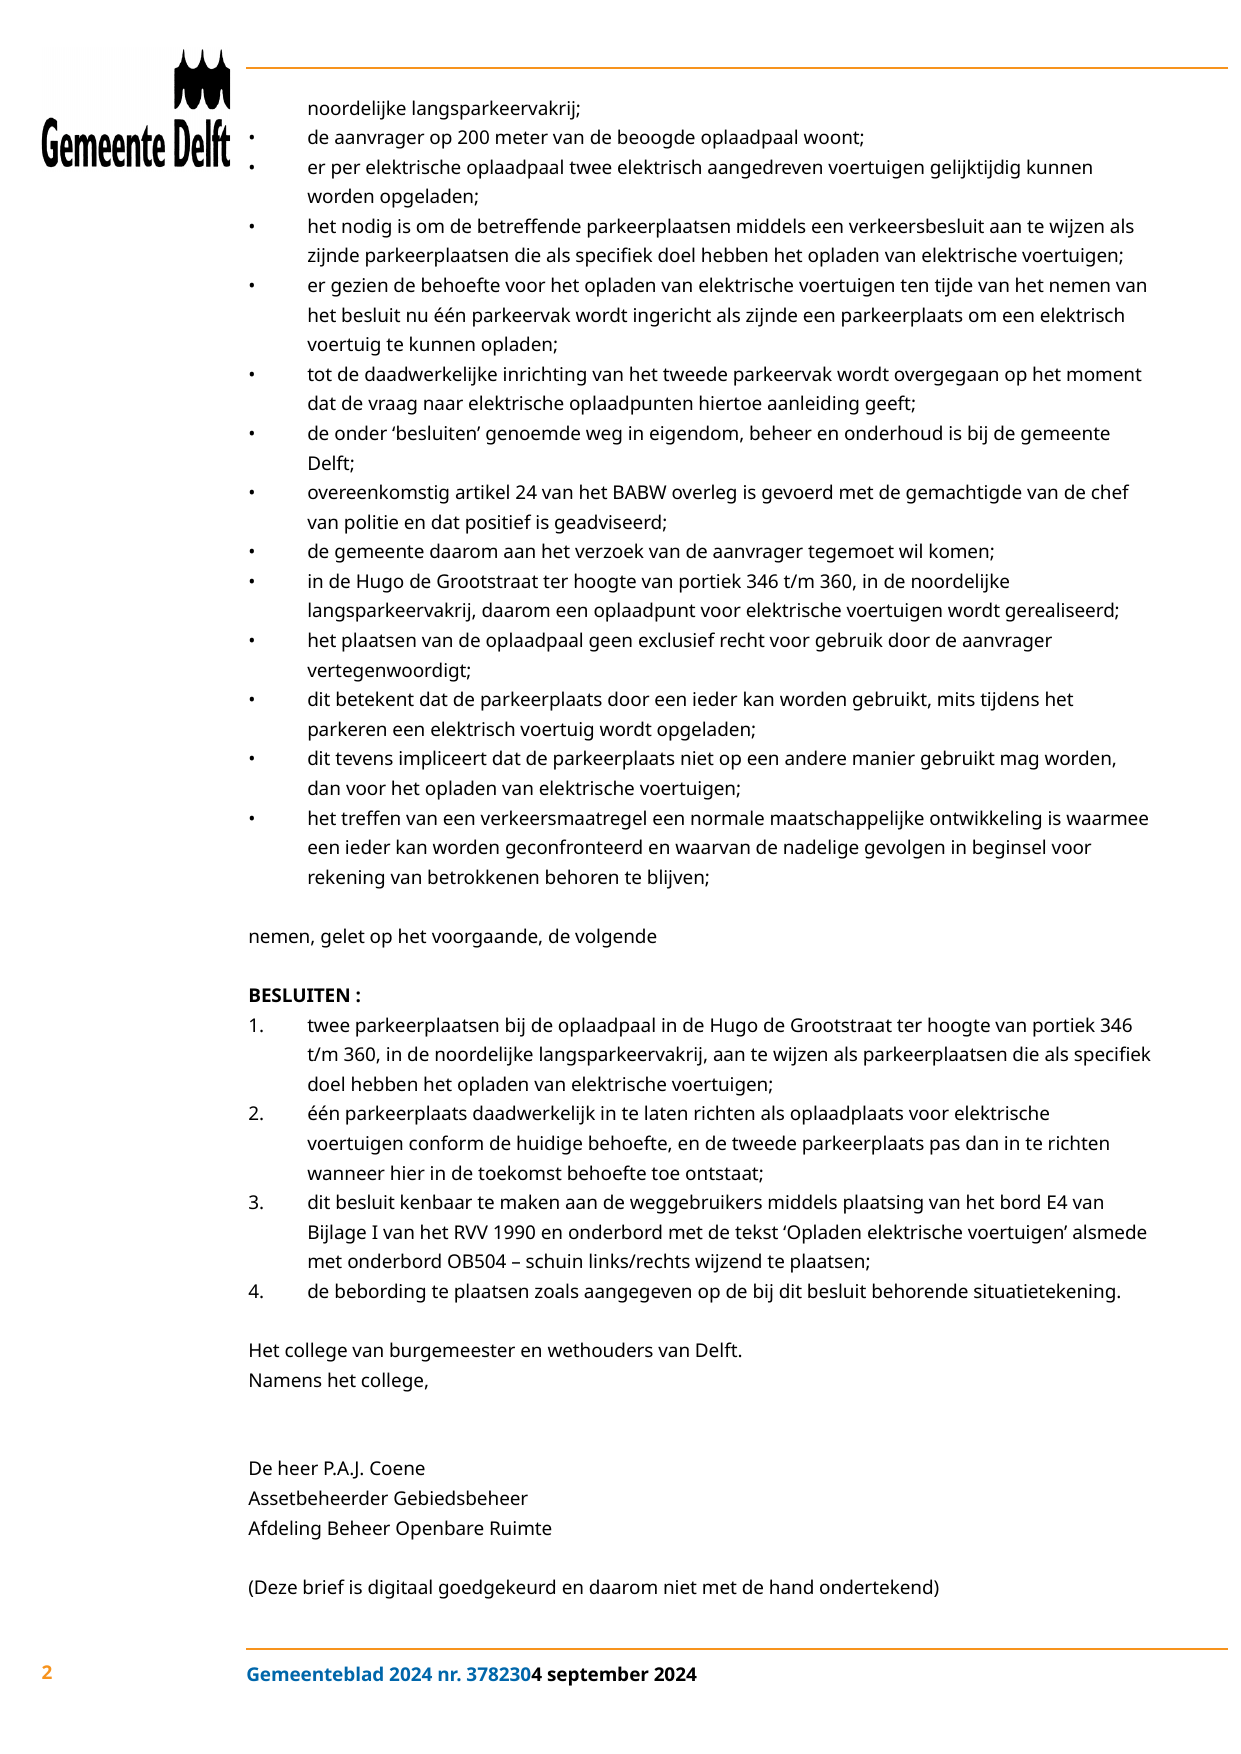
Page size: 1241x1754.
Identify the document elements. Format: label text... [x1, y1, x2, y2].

list er gezien de behoefte voor het opladen van elektrische voertuigen ten tijde van het nemen van het besluit nu één parkeervak wordt ingericht als zijnde een parkeerplaats om een elektrisch voertuig te kunnen opladen; [248, 272, 1152, 357]
text Het college van burgemeester en wethouders van Delft. [248, 1337, 1152, 1363]
list overeenkomstig artikel 24 van het BABW overleg is gevoerd met de gemachtigde van de chef van politie en dat positief is geadviseerd; [248, 479, 1152, 535]
text BESLUITEN : [248, 982, 1152, 1008]
list het nodig is om de betreffende parkeerplaatsen middels een verkeersbesluit aan te wijzen als zijnde parkeerplaatsen die als specifiek doel hebben het opladen van elektrische voertuigen; [248, 213, 1152, 268]
list in de Hugo de Grootstraat ter hoogte van portiek 346 t/m 360, in de noordelijke langsparkeervakrij, daarom een oplaadpunt voor elektrische voertuigen wordt gerealiseerd; [248, 568, 1152, 623]
list er per elektrische oplaadpaal twee elektrisch aangedreven voertuigen gelijktijdig kunnen worden opgeladen; [248, 154, 1152, 209]
list dit besluit kenbaar te maken aan de weggebruikers middels plaatsing van het bord E4 van Bijlage I van het RVV 1990 en onderbord met de tekst ‘Opladen elektrische voertuigen’ alsmede met onderbord OB504 – schuin links/rechts wijzend te plaatsen; [248, 1189, 1152, 1274]
list noordelijke langsparkeervakrij; [248, 95, 1152, 121]
text Afdeling Beheer Openbare Ruimte [248, 1515, 1152, 1541]
list het plaatsen van de oplaadpaal geen exclusief recht voor gebruik door de aanvrager vertegenwoordigt; [248, 627, 1152, 683]
list de gemeente daarom aan het verzoek van de aanvrager tegemoet wil komen; [248, 538, 1152, 564]
list één parkeerplaats daadwerkelijk in te laten richten als oplaadplaats voor elektrische voertuigen conform de huidige behoefte, en de tweede parkeerplaats pas dan in te richten wanneer hier in de toekomst behoefte toe ontstaat; [248, 1101, 1152, 1186]
text De heer P.A.J. Coene [248, 1456, 1152, 1481]
list de onder ‘besluiten’ genoemde weg in eigendom, beheer en onderhoud is bij de gemeente Delft; [248, 420, 1152, 476]
text Assetbeheerder Gebiedsbeheer [248, 1485, 1152, 1511]
list dit betekent dat de parkeerplaats door een ieder kan worden gebruikt, mits tijdens het parkeren een elektrisch voertuig wordt opgeladen; [248, 686, 1152, 742]
text Namens het college, [248, 1367, 1152, 1393]
picture [41, 47, 231, 172]
list het treffen van een verkeersmaatregel een normale maatschappelijke ontwikkeling is waarmee een ieder kan worden geconfronteerd en waarvan de nadelige gevolgen in beginsel voor rekening van betrokkenen behoren te blijven; [248, 805, 1152, 890]
list dit tevens impliceert dat de parkeerplaats niet op een andere manier gebruikt mag worden, dan voor het opladen van elektrische voertuigen; [248, 746, 1152, 801]
list tot de daadwerkelijke inrichting van het tweede parkeervak wordt overgegaan op het moment dat de vraag naar elektrische oplaadpunten hiertoe aanleiding geeft; [248, 361, 1152, 416]
list de aanvrager op 200 meter van de beoogde oplaadpaal woont; [248, 124, 1152, 150]
list de bebording te plaatsen zoals aangegeven op de bij dit besluit behorende situatietekening. [248, 1278, 1152, 1304]
list twee parkeerplaatsen bij de oplaadpaal in de Hugo de Grootstraat ter hoogte van portiek 346 t/m 360, in de noordelijke langsparkeervakrij, aan te wijzen als parkeerplaatsen die als specifiek doel hebben het opladen van elektrische voertuigen; [248, 1012, 1152, 1097]
text nemen, gelet op het voorgaande, de volgende [248, 923, 1152, 949]
text (Deze brief is digitaal goedgekeurd en daarom niet met de hand ondertekend) [248, 1574, 1152, 1600]
